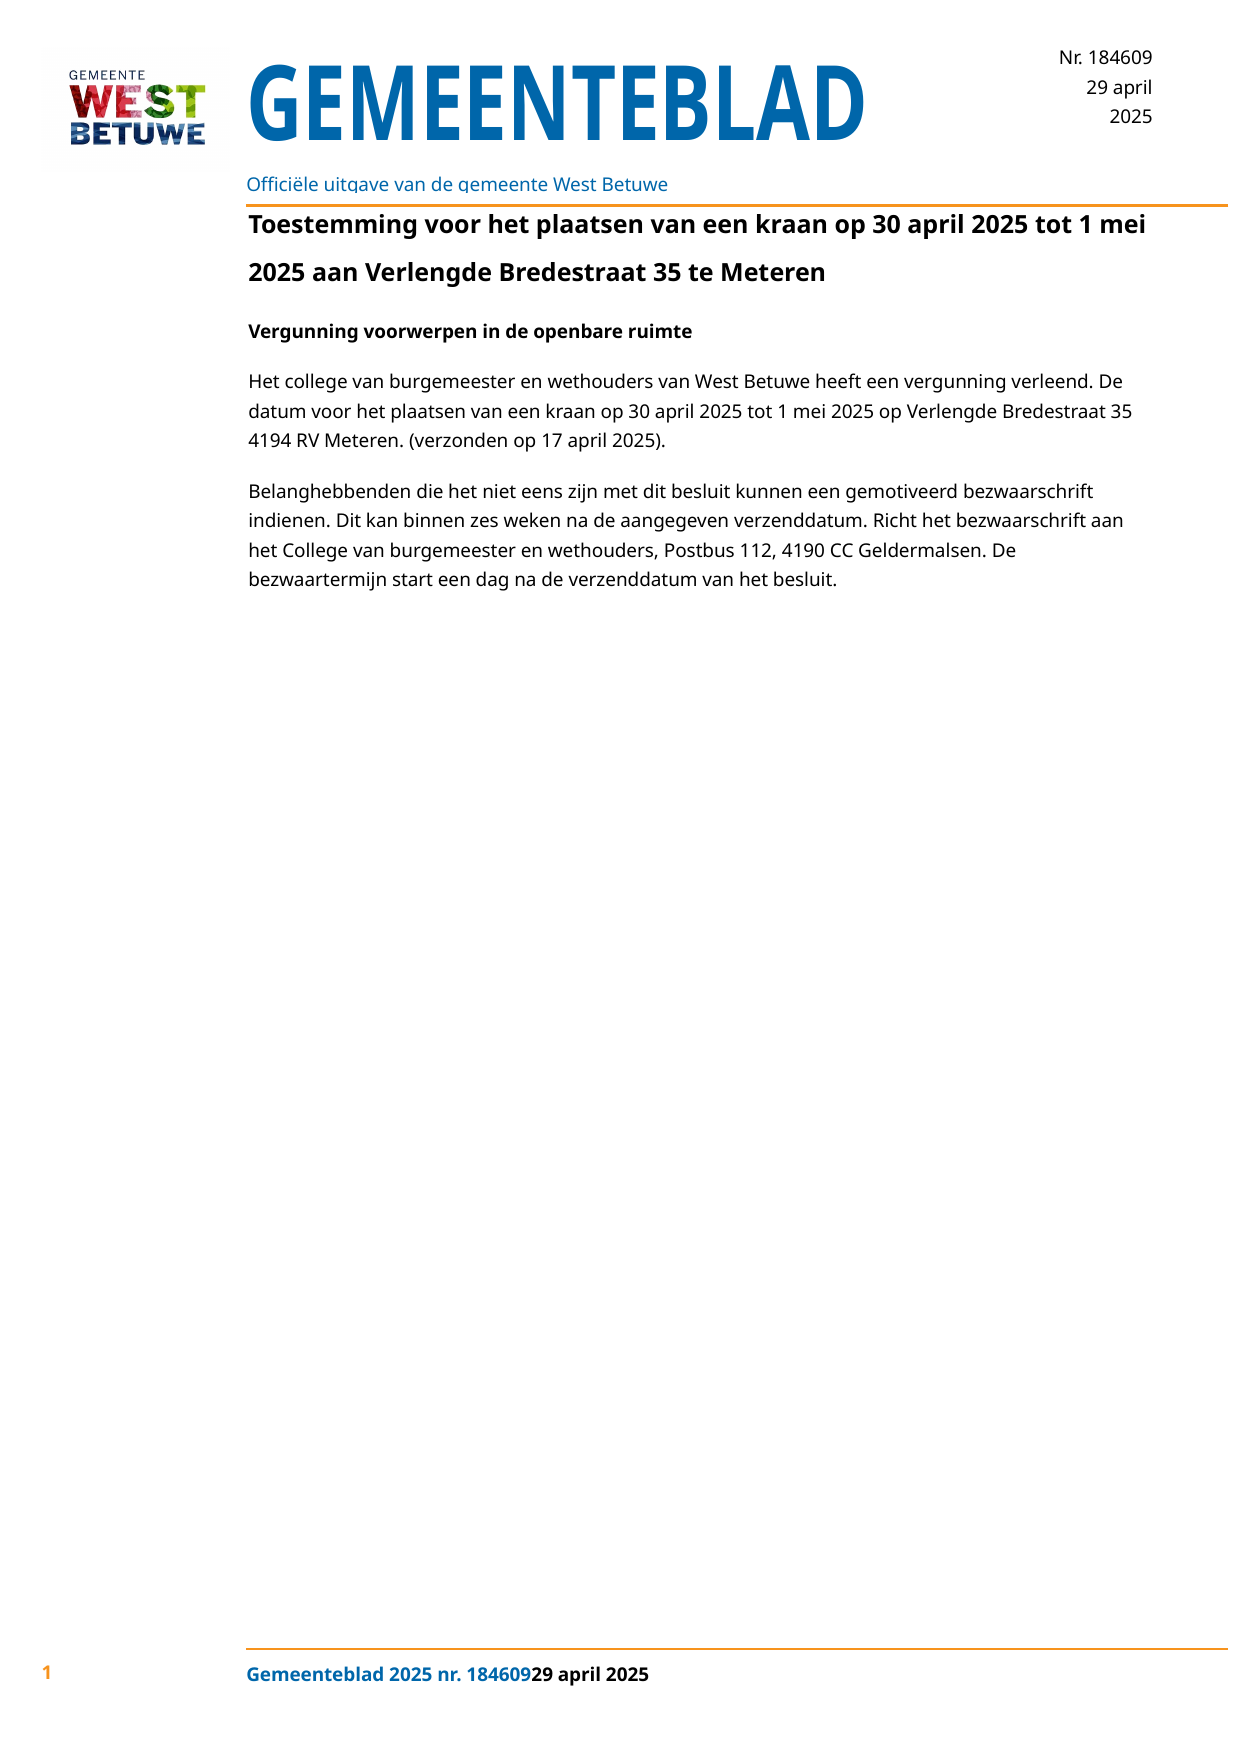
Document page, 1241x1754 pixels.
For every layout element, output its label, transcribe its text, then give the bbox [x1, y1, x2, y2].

text Belanghebbenden die het niet eens zijn met dit besluit kunnen een gemotiveerd bezwaarschrift indienen. Dit kan binnen zes weken na de aangegeven verzenddatum. Richt het bezwaarschrift aan het College van burgemeester en wethouders, Postbus 112, 4190 CC Geldermalsen. De bezwaartermijn start een dag na de verzenddatum van het besluit. [248, 478, 1152, 592]
text Toestemming voor het plaatsen van een kraan op 30 april 2025 tot 1 mei 2025 aan Verlengde Bredestraat 35 te Meteren [248, 207, 1152, 288]
picture [41, 47, 231, 172]
text Vergunning voorwerpen in de openbare ruimte [248, 318, 1152, 344]
text Het college van burgemeester en wethouders van West Betuwe heeft een vergunning verleend. De datum voor het plaatsen van een kraan op 30 april 2025 tot 1 mei 2025 op Verlengde Bredestraat 35 4194 RV Meteren. (verzonden op 17 april 2025). [248, 368, 1152, 453]
